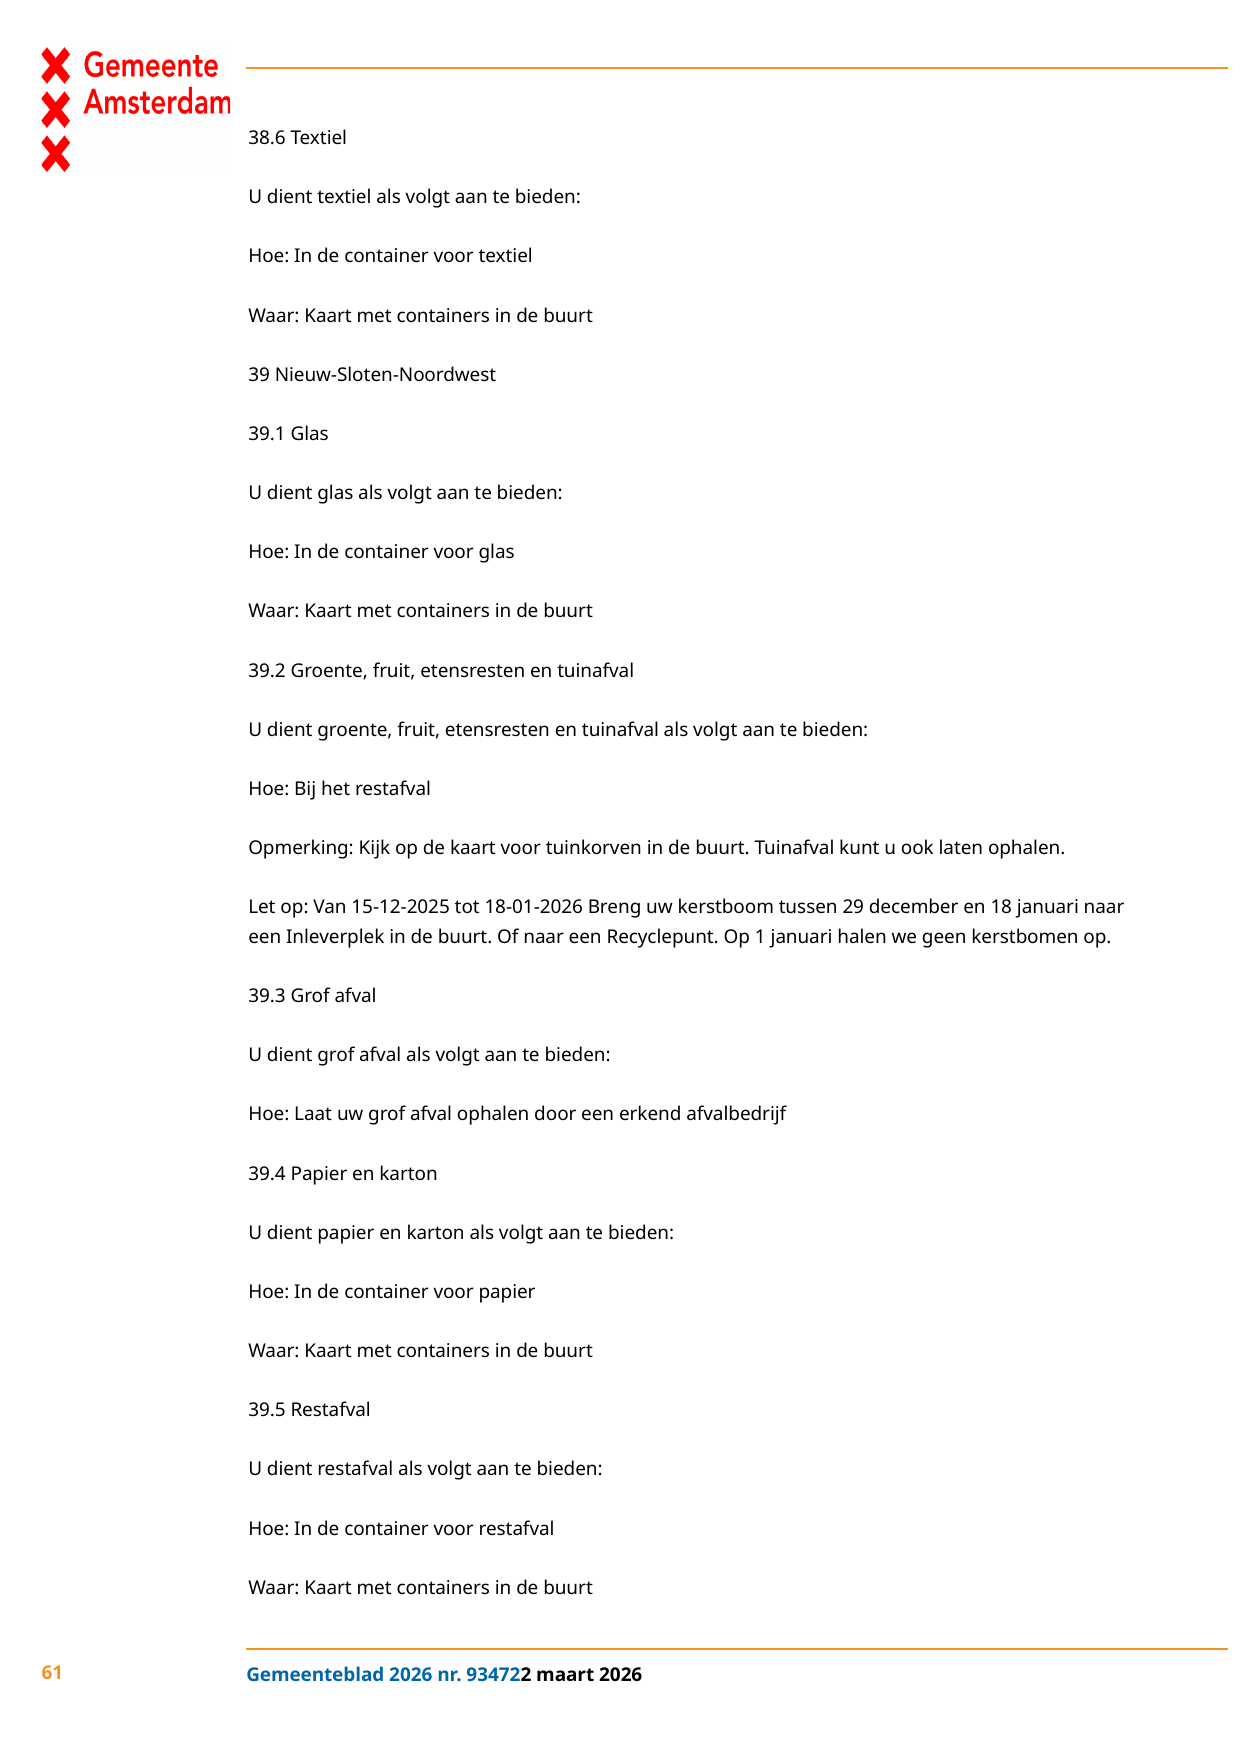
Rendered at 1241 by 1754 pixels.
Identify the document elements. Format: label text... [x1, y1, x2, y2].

text 39.5 Restafval [248, 1396, 1152, 1422]
text U dient papier en karton als volgt aan te bieden: [248, 1219, 1152, 1245]
text U dient grof afval als volgt aan te bieden: [248, 1041, 1152, 1067]
text Opmerking: Kijk op de kaart voor tuinkorven in de buurt. Tuinafval kunt u ook laten ophalen. [248, 834, 1152, 860]
text Hoe: In de container voor papier [248, 1278, 1152, 1304]
text Hoe: Bij het restafval [248, 775, 1152, 801]
text Hoe: Laat uw grof afval ophalen door een erkend afvalbedrijf [248, 1101, 1152, 1126]
text Waar: Kaart met containers in de buurt [248, 1337, 1152, 1363]
text 39.1 Glas [248, 420, 1152, 446]
text Hoe: In de container voor glas [248, 538, 1152, 564]
text Hoe: In de container voor textiel [248, 243, 1152, 268]
text U dient groente, fruit, etensresten en tuinafval als volgt aan te bieden: [248, 716, 1152, 742]
text U dient glas als volgt aan te bieden: [248, 479, 1152, 505]
text 39 Nieuw-Sloten-Noordwest [248, 361, 1152, 387]
picture [41, 47, 231, 172]
text Waar: Kaart met containers in de buurt [248, 302, 1152, 328]
text 39.2 Groente, fruit, etensresten en tuinafval [248, 657, 1152, 683]
text Let op: Van 15-12-2025 tot 18-01-2026 Breng uw kerstboom tussen 29 december en 18 januari naar een Inleverplek in de buurt. Of naar een Recyclepunt. Op 1 januari halen we geen kerstbomen op. [248, 893, 1152, 949]
text Waar: Kaart met containers in de buurt [248, 598, 1152, 623]
text U dient textiel als volgt aan te bieden: [248, 183, 1152, 209]
text Waar: Kaart met containers in de buurt [248, 1574, 1152, 1600]
text 39.3 Grof afval [248, 982, 1152, 1008]
text U dient restafval als volgt aan te bieden: [248, 1456, 1152, 1481]
text 38.6 Textiel [248, 124, 1152, 150]
text 39.4 Papier en karton [248, 1160, 1152, 1186]
text Hoe: In de container voor restafval [248, 1515, 1152, 1541]
